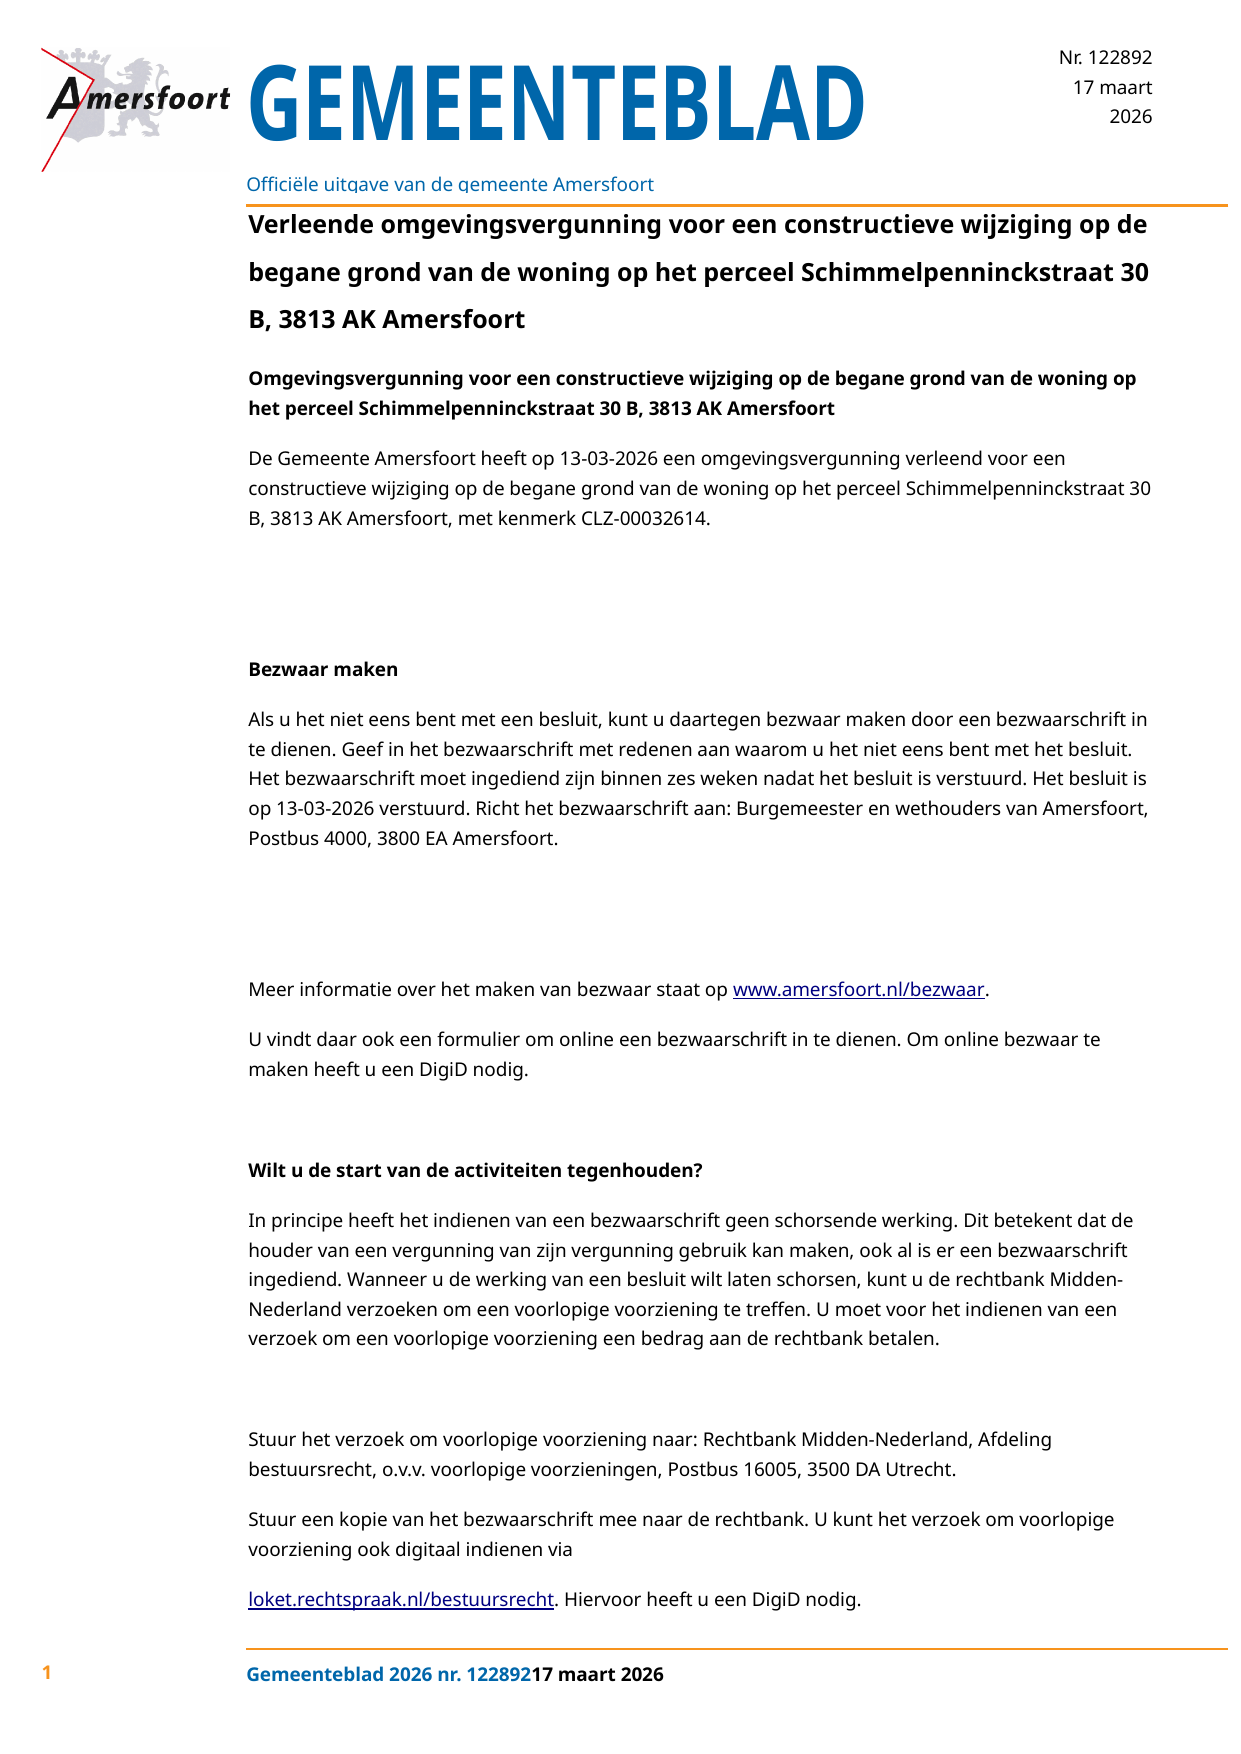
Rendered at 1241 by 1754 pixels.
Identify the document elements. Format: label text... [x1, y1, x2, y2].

text Stuur een kopie van het bezwaarschrift mee naar de rechtbank. U kunt het verzoek om voorlopige voorziening ook digitaal indienen via [248, 1506, 1152, 1562]
text Verleende omgevingsvergunning voor een constructieve wijziging op de begane grond van de woning op het perceel Schimmelpenninckstraat 30 B, 3813 AK Amersfoort [248, 207, 1152, 336]
text Bezwaar maken [248, 656, 1152, 682]
text U vindt daar ook een formulier om online een bezwaarschrift in te dienen. Om online bezwaar te maken heeft u een DigiD nodig. [248, 1026, 1152, 1082]
text De Gemeente Amersfoort heeft op 13-03-2026 een omgevingsvergunning verleend voor een constructieve wijziging op de begane grond van de woning op het perceel Schimmelpenninckstraat 30 B, 3813 AK Amersfoort, met kenmerk CLZ-00032614. [248, 446, 1152, 530]
text Als u het niet eens bent met een besluit, kunt u daartegen bezwaar maken door een bezwaarschrift in te dienen. Geef in het bezwaarschrift met redenen aan waarom u het niet eens bent met het besluit. Het bezwaarschrift moet ingediend zijn binnen zes weken nadat het besluit is verstuurd. Het besluit is op 13-03-2026 verstuurd. Richt het bezwaarschrift aan: Burgemeester en wethouders van Amersfoort, Postbus 4000, 3800 EA Amersfoort. [248, 706, 1152, 850]
text Stuur het verzoek om voorlopige voorziening naar: Rechtbank Midden-Nederland, Afdeling bestuursrecht, o.v.v. voorlopige voorzieningen, Postbus 16005, 3500 DA Utrecht. [248, 1426, 1152, 1482]
text Wilt u de start van de activiteiten tegenhouden? [248, 1157, 1152, 1182]
text loket.rechtspraak.nl/bestuursrecht. Hiervoor heeft u een DigiD nodig. [248, 1586, 1152, 1612]
text In principe heeft het indienen van een bezwaarschrift geen schorsende werking. Dit betekent dat de houder van een vergunning van zijn vergunning gebruik kan maken, ook al is er een bezwaarschrift ingediend. Wanneer u de werking van een besluit wilt laten schorsen, kunt u de rechtbank Midden-Nederland verzoeken om een voorlopige voorziening te treffen. U moet voor het indienen van een verzoek om een voorlopige voorziening een bedrag aan de rechtbank betalen. [248, 1207, 1152, 1351]
text Meer informatie over het maken van bezwaar staat op www.amersfoort.nl/bezwaar. [248, 976, 1152, 1002]
picture [41, 47, 231, 172]
text Omgevingsvergunning voor een constructieve wijziging op de begane grond van de woning op het perceel Schimmelpenninckstraat 30 B, 3813 AK Amersfoort [248, 366, 1152, 421]
